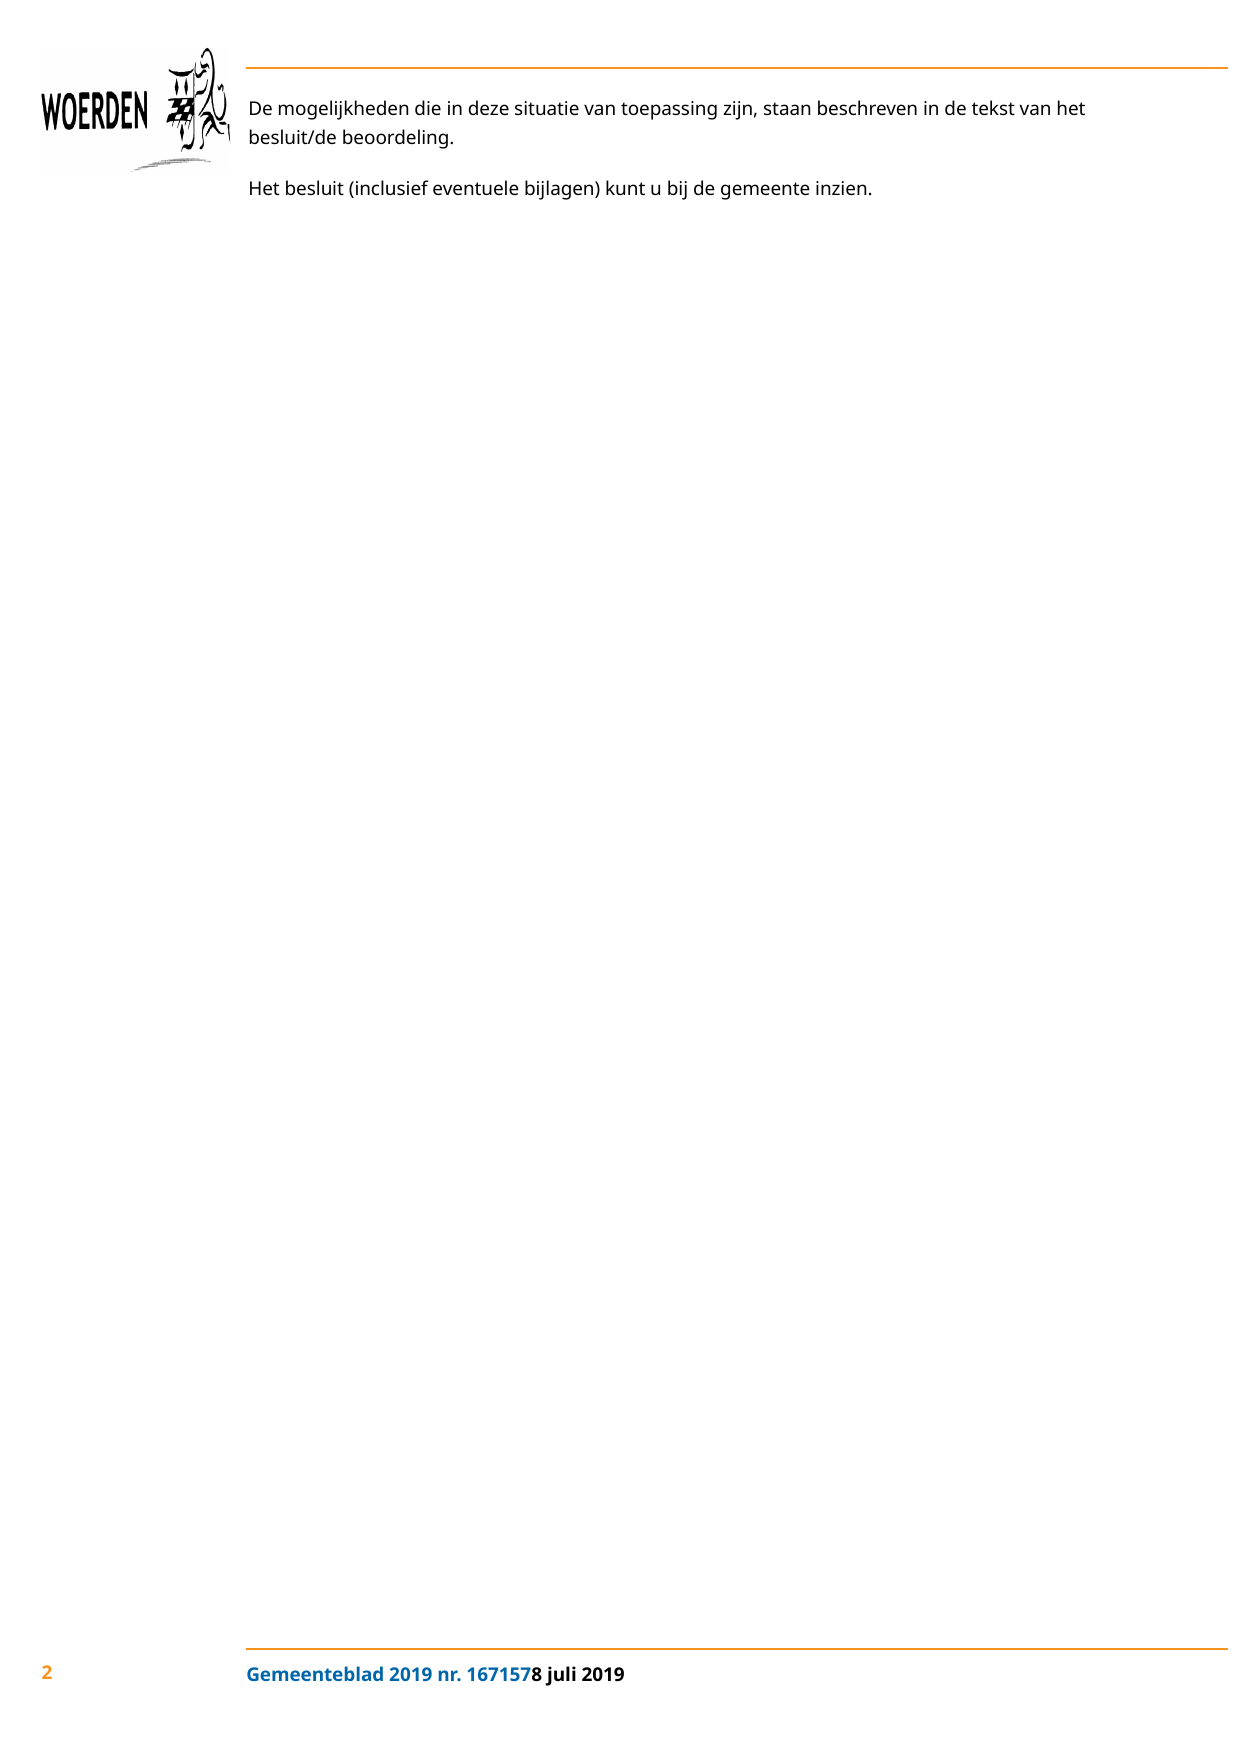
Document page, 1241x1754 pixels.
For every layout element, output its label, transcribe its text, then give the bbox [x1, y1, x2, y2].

text De mogelijkheden die in deze situatie van toepassing zijn, staan beschreven in de tekst van het besluit/de beoordeling. [248, 95, 1152, 150]
picture [41, 47, 231, 172]
text Het besluit (inclusief eventuele bijlagen) kunt u bij de gemeente inzien. [248, 175, 1152, 201]
